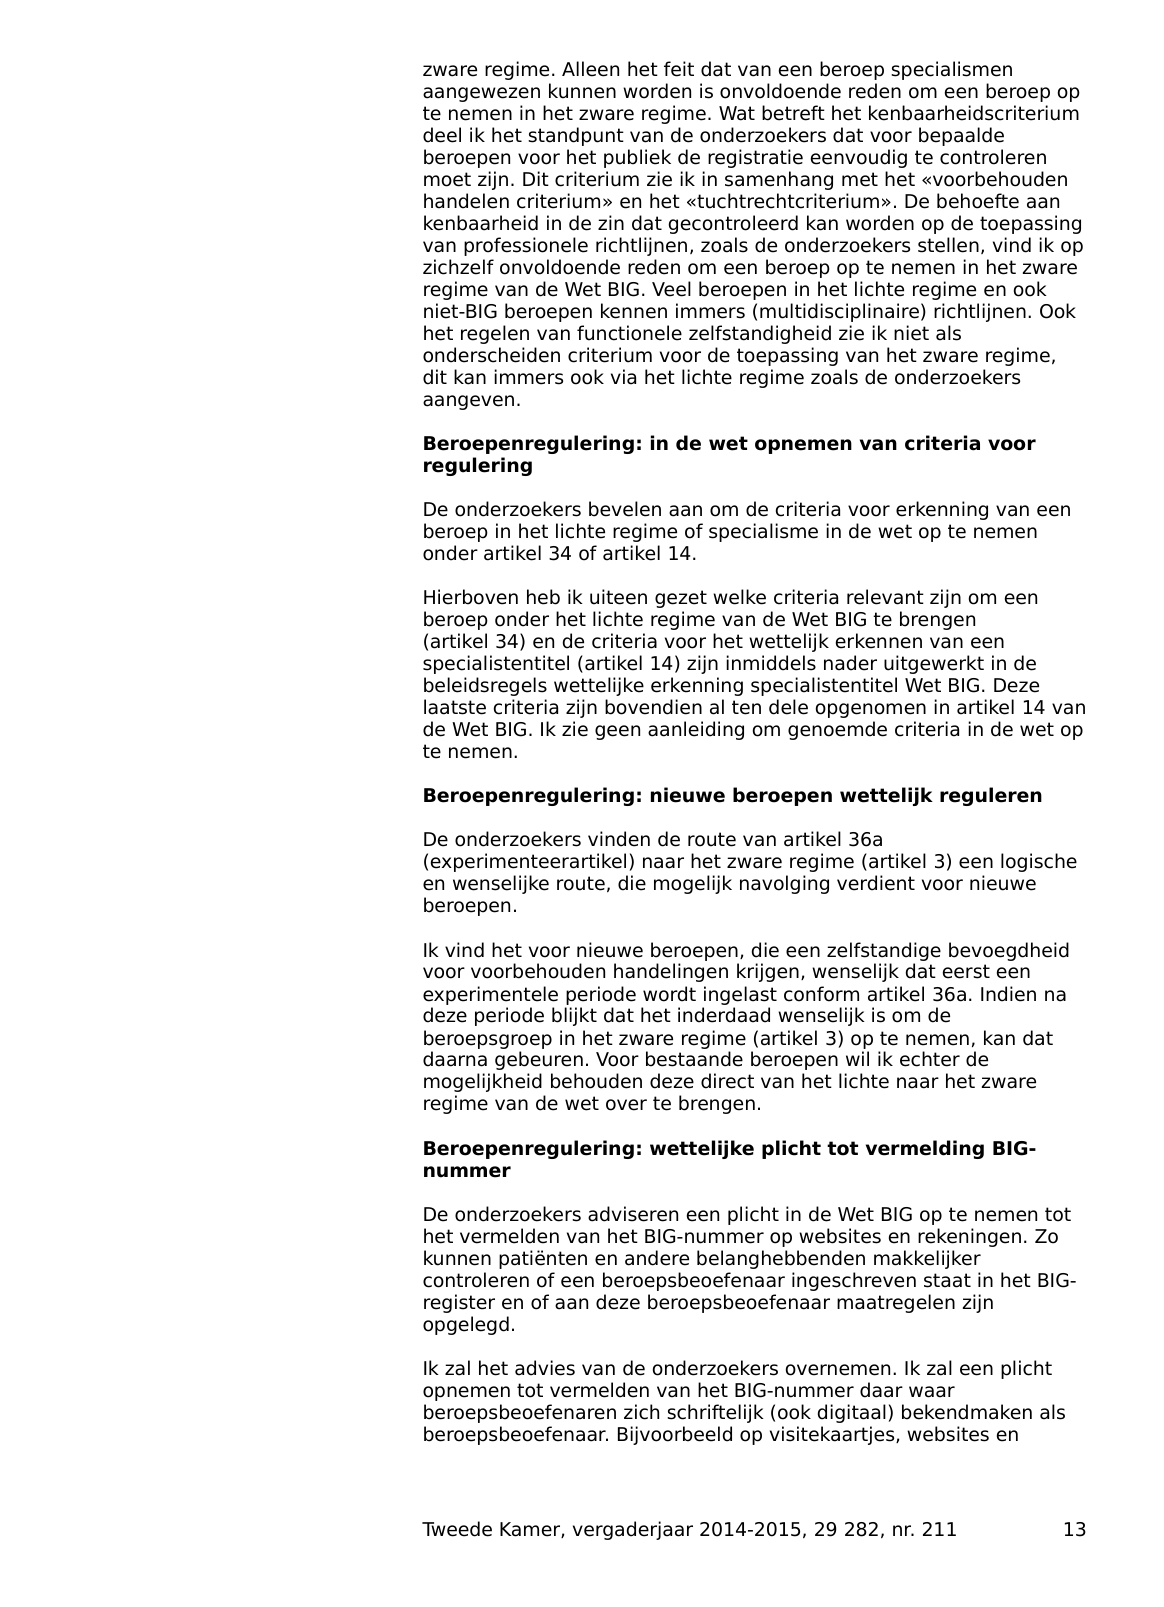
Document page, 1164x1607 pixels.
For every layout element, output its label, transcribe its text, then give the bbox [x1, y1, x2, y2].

subtitle Beroepenregulering: wettelijke plicht tot vermelding BIG-nummer [422, 1137, 1087, 1181]
text De onderzoekers bevelen aan om de criteria voor erkenning van een beroep in het lichte regime of specialisme in de wet op te nemen onder artikel 34 of artikel 14. [422, 499, 1087, 565]
text zware regime. Alleen het feit dat van een beroep specialismen aangewezen kunnen worden is onvoldoende reden om een beroep op te nemen in het zware regime. Wat betreft het kenbaarheidscriterium deel ik het standpunt van de onderzoekers dat voor bepaalde beroepen voor het publiek de registratie eenvoudig te controleren moet zijn. Dit criterium zie ik in samenhang met het «voorbehouden handelen criterium» en het «tuchtrechtcriterium». De behoefte aan kenbaarheid in de zin dat gecontroleerd kan worden op de toepassing van professionele richtlijnen, zoals de onderzoekers stellen, vind ik op zichzelf onvoldoende reden om een beroep op te nemen in het zware regime van de Wet BIG. Veel beroepen in het lichte regime en ook niet-BIG beroepen kennen immers (multidisciplinaire) richtlijnen. Ook het regelen van functionele zelfstandigheid zie ik niet als onderscheiden criterium voor de toepassing van het zware regime, dit kan immers ook via het lichte regime zoals de onderzoekers aangeven. [422, 59, 1087, 411]
text Ik vind het voor nieuwe beroepen, die een zelfstandige bevoegdheid voor voorbehouden handelingen krijgen, wenselijk dat eerst een experimentele periode wordt ingelast conform artikel 36a. Indien na deze periode blijkt dat het inderdaad wenselijk is om de beroepsgroep in het zware regime (artikel 3) op te nemen, kan dat daarna gebeuren. Voor bestaande beroepen wil ik echter de mogelijkheid behouden deze direct van het lichte naar het zware regime van de wet over te brengen. [422, 939, 1087, 1115]
text De onderzoekers vinden de route van artikel 36a (experimenteerartikel) naar het zware regime (artikel 3) een logische en wenselijke route, die mogelijk navolging verdient voor nieuwe beroepen. [422, 829, 1087, 917]
subtitle Beroepenregulering: nieuwe beroepen wettelijk reguleren [422, 785, 1087, 807]
text Hierboven heb ik uiteen gezet welke criteria relevant zijn om een beroep onder het lichte regime van de Wet BIG te brengen (artikel 34) en de criteria voor het wettelijk erkennen van een specialistentitel (artikel 14) zijn inmiddels nader uitgewerkt in de beleidsregels wettelijke erkenning specialistentitel Wet BIG. Deze laatste criteria zijn bovendien al ten dele opgenomen in artikel 14 van de Wet BIG. Ik zie geen aanleiding om genoemde criteria in de wet op te nemen. [422, 587, 1087, 763]
subtitle Beroepenregulering: in de wet opnemen van criteria voor regulering [422, 433, 1087, 477]
text De onderzoekers adviseren een plicht in de Wet BIG op te nemen tot het vermelden van het BIG-nummer op websites en rekeningen. Zo kunnen patiënten en andere belanghebbenden makkelijker controleren of een beroepsbeoefenaar ingeschreven staat in het BIG-register en of aan deze beroepsbeoefenaar maatregelen zijn opgelegd. [422, 1204, 1087, 1336]
text Ik zal het advies van de onderzoekers overnemen. Ik zal een plicht opnemen tot vermelden van het BIG-nummer daar waar beroepsbeoefenaren zich schriftelijk (ook digitaal) bekendmaken als beroepsbeoefenaar. Bijvoorbeeld op visitekaartjes, websites en [422, 1358, 1087, 1446]
